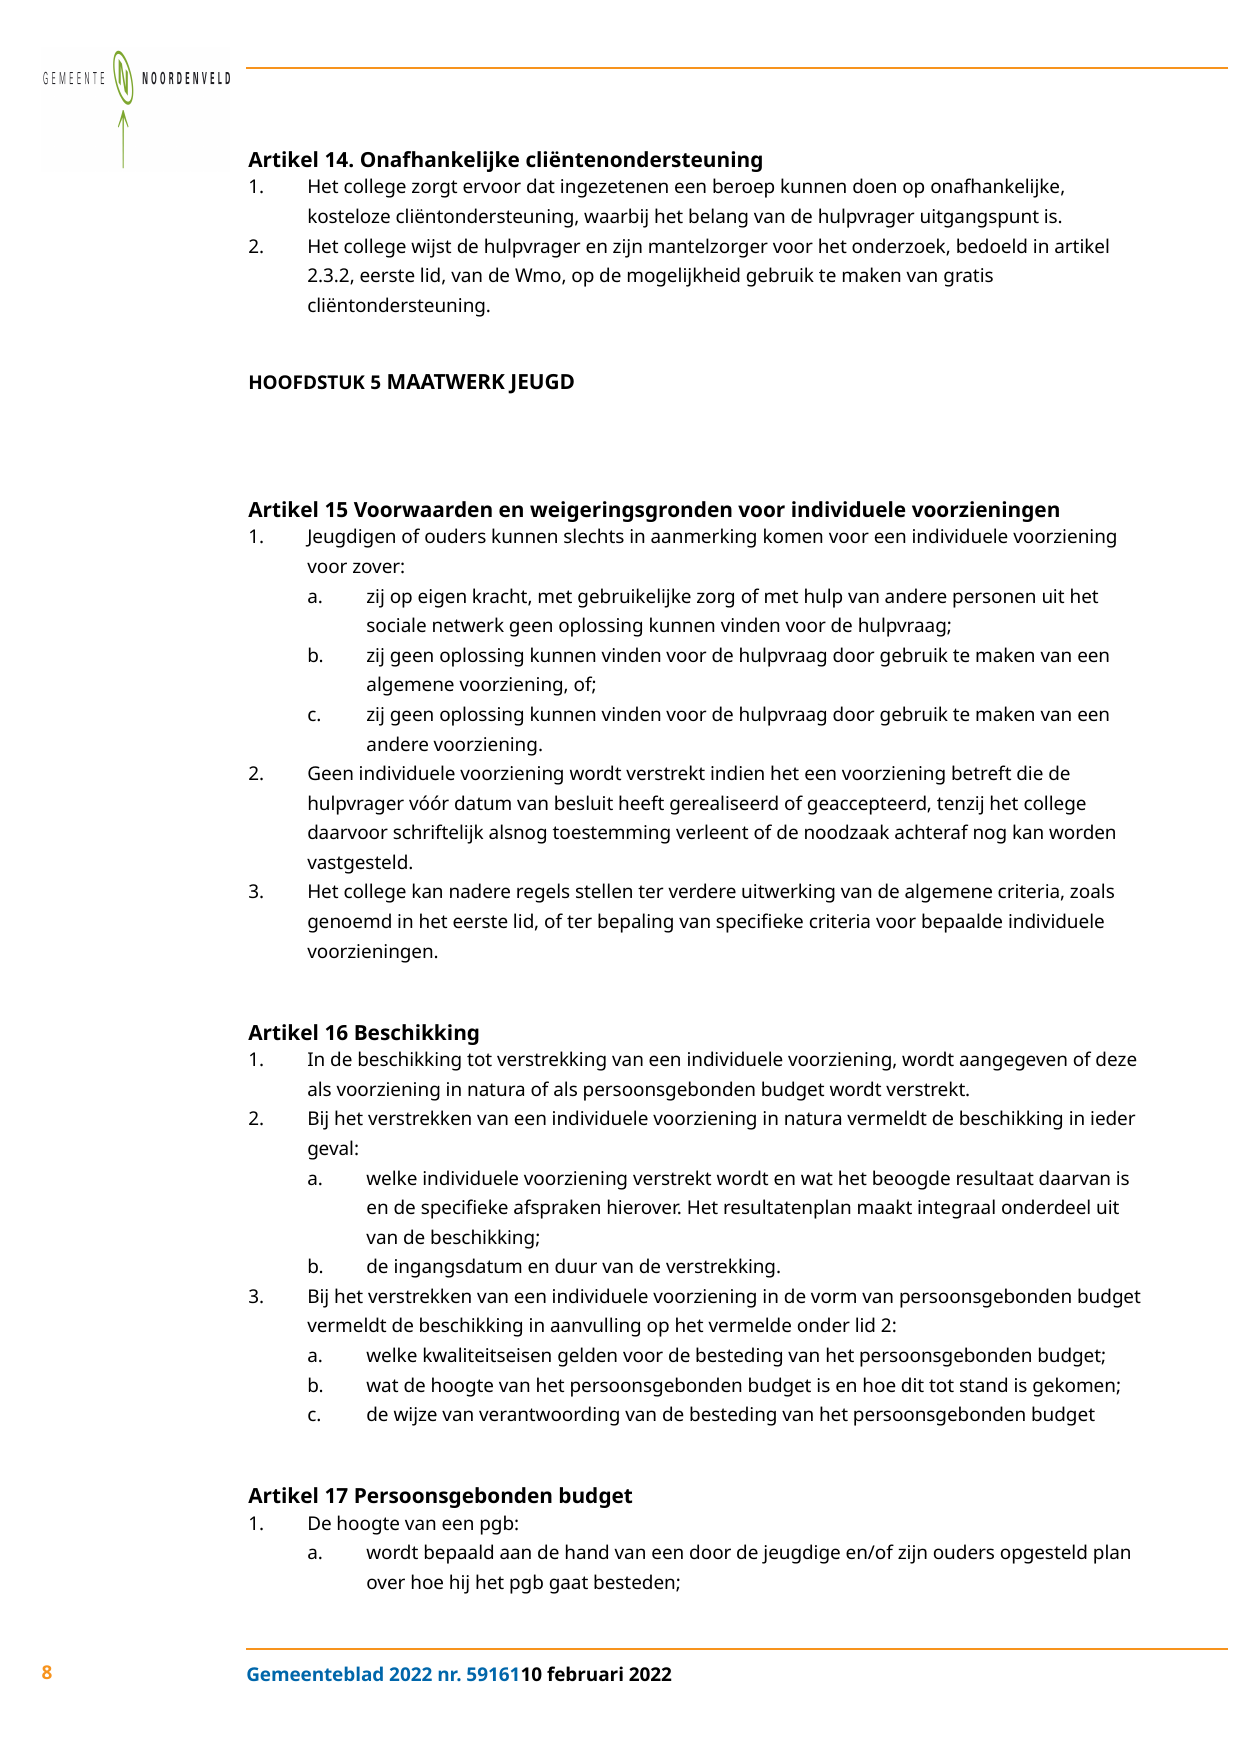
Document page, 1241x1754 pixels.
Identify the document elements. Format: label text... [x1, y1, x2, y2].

list wat de hoogte van het persoonsgebonden budget is en hoe dit tot stand is gekomen; [307, 1372, 1152, 1397]
list Geen individuele voorziening wordt verstrekt indien het een voorziening betreft die de hulpvrager vóór datum van besluit heeft gerealiseerd of geaccepteerd, tenzij het college daarvoor schriftelijk alsnog toestemming verleent of de noodzaak achteraf nog kan worden vastgesteld. [248, 760, 1152, 875]
text Artikel 16 Beschikking [248, 1018, 1152, 1046]
list Bij het verstrekken van een individuele voorziening in de vorm van persoonsgebonden budget vermeldt de beschikking in aanvulling op het vermelde onder lid 2: [248, 1283, 1152, 1338]
list Het college wijst de hulpvrager en zijn mantelzorger voor het onderzoek, bedoeld in artikel 2.3.2, eerste lid, van de Wmo, op de mogelijkheid gebruik te maken van gratis cliëntondersteuning. [248, 233, 1152, 318]
list zij geen oplossing kunnen vinden voor de hulpvraag door gebruik te maken van een andere voorziening. [307, 701, 1152, 757]
list wordt bepaald aan de hand van een door de jeugdige en/of zijn ouders opgesteld plan over hoe hij het pgb gaat besteden; [307, 1539, 1152, 1595]
list de wijze van verantwoording van de besteding van het persoonsgebonden budget [307, 1401, 1152, 1427]
list zij op eigen kracht, met gebruikelijke zorg of met hulp van andere personen uit het sociale netwerk geen oplossing kunnen vinden voor de hulpvraag; [307, 583, 1152, 638]
list Het college kan nadere regels stellen ter verdere uitwerking van de algemene criteria, zoals genoemd in het eerste lid, of ter bepaling van specifieke criteria voor bepaalde individuele voorzieningen. [248, 879, 1152, 964]
text Artikel 14. Onafhankelijke cliëntenondersteuning [248, 145, 1152, 174]
list De hoogte van een pgb: [248, 1510, 1152, 1536]
list Jeugdigen of ouders kunnen slechts in aanmerking komen voor een individuele voorziening voor zover: [248, 524, 1152, 579]
list Het college zorgt ervoor dat ingezetenen een beroep kunnen doen op onafhankelijke, kosteloze cliëntondersteuning, waarbij het belang van de hulpvrager uitgangspunt is. [248, 174, 1152, 229]
list welke individuele voorziening verstrekt wordt en wat het beoogde resultaat daarvan is en de specifieke afspraken hierover. Het resultatenplan maakt integraal onderdeel uit van de beschikking; [307, 1165, 1152, 1249]
list welke kwaliteitseisen gelden voor de besteding van het persoonsgebonden budget; [307, 1342, 1152, 1368]
list de ingangsdatum en duur van de verstrekking. [307, 1253, 1152, 1279]
list zij geen oplossing kunnen vinden voor de hulpvraag door gebruik te maken van een algemene voorziening, of; [307, 642, 1152, 697]
picture [41, 47, 231, 172]
text Artikel 15 Voorwaarden en weigeringsgronden voor individuele voorzieningen [248, 495, 1152, 524]
list Bij het verstrekken van een individuele voorziening in natura vermeldt de beschikking in ieder geval: [248, 1106, 1152, 1161]
text Artikel 17 Persoonsgebonden budget [248, 1481, 1152, 1510]
text HOOFDSTUK 5 MAATWERK JEUGD [248, 367, 1152, 396]
list In de beschikking tot verstrekking van een individuele voorziening, wordt aangegeven of deze als voorziening in natura of als persoonsgebonden budget wordt verstrekt. [248, 1046, 1152, 1102]
